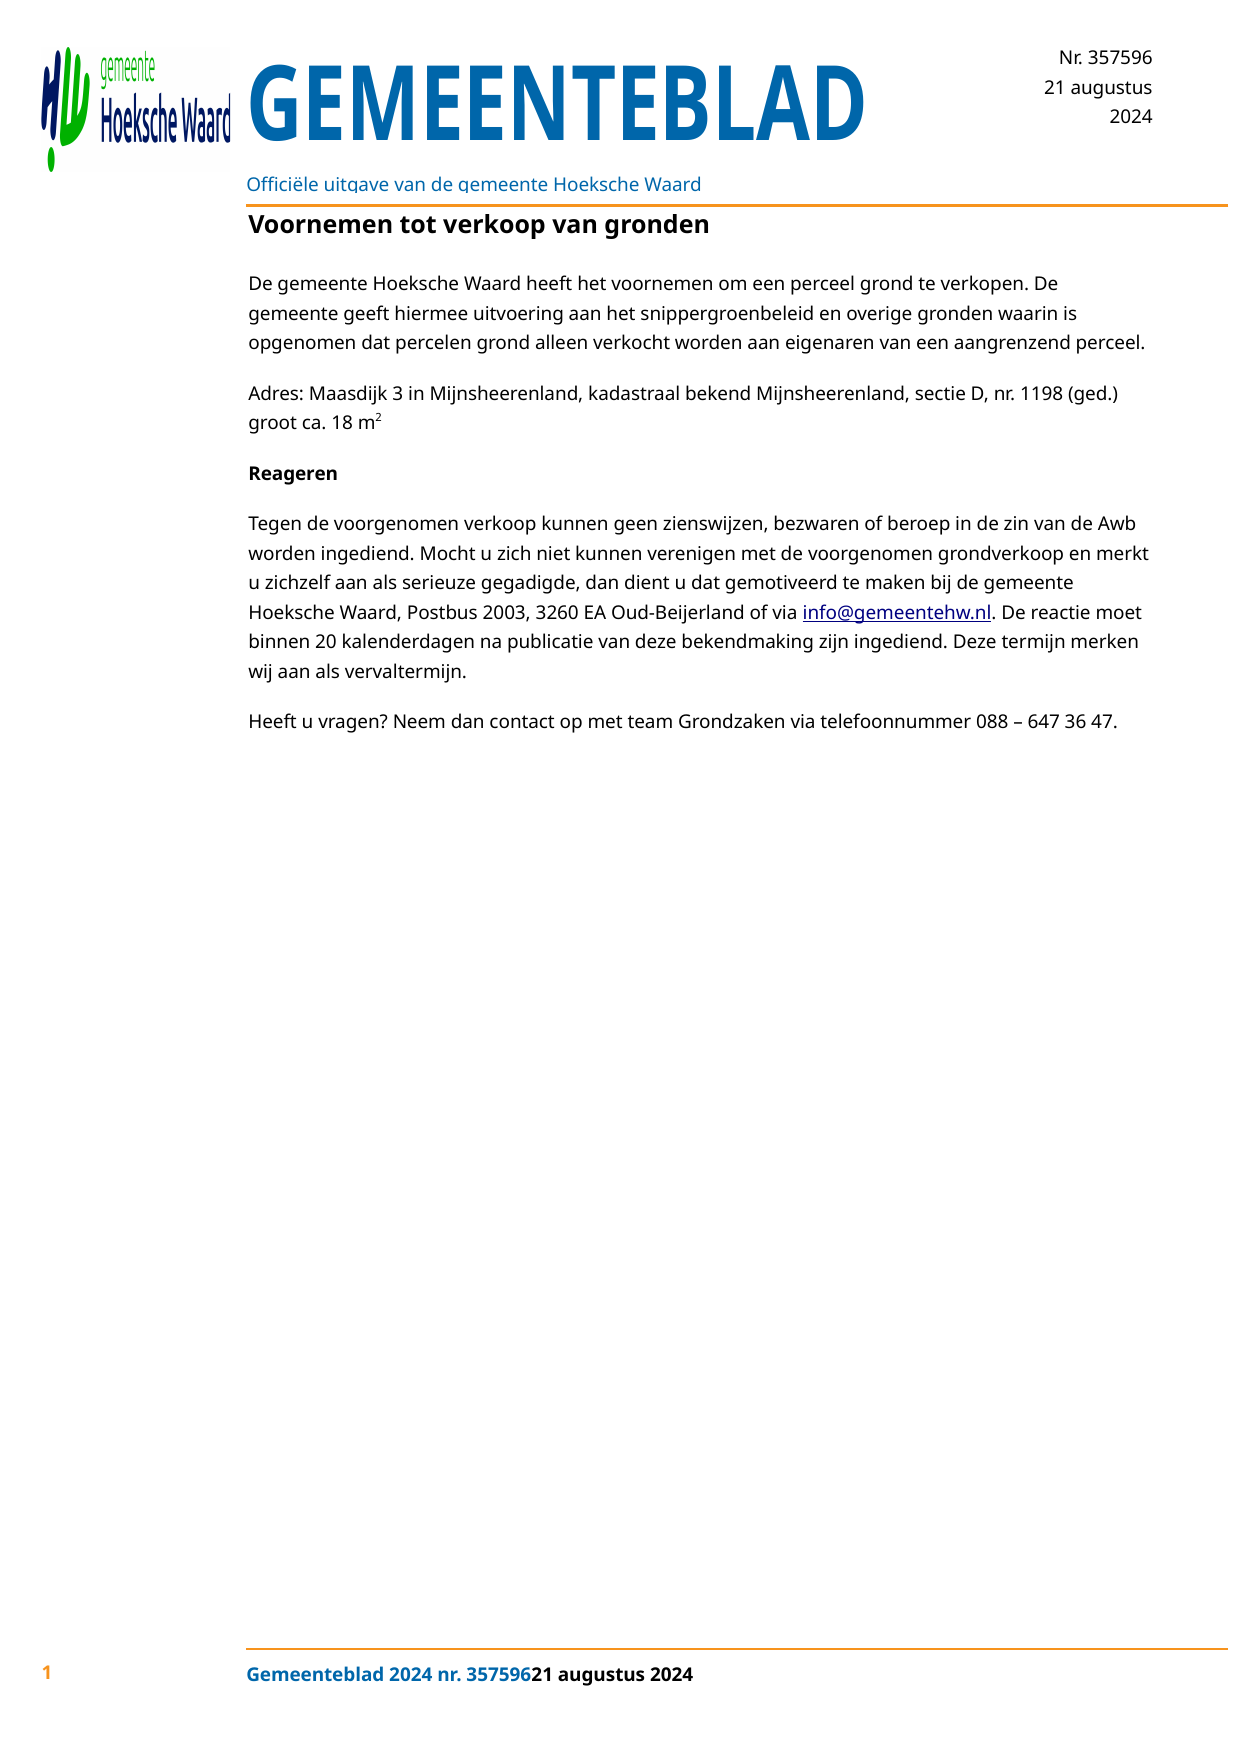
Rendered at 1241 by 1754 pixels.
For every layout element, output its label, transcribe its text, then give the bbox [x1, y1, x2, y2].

text Heeft u vragen? Neem dan contact op met team Grondzaken via telefoonnummer 088 – 647 36 47. [248, 709, 1152, 734]
text De gemeente Hoeksche Waard heeft het voornemen om een perceel grond te verkopen. De gemeente geeft hiermee uitvoering aan het snippergroenbeleid en overige gronden waarin is opgenomen dat percelen grond alleen verkocht worden aan eigenaren van een aangrenzend perceel. [248, 270, 1152, 355]
picture [41, 47, 231, 172]
text Adres: Maasdijk 3 in Mijnsheerenland, kadastraal bekend Mijnsheerenland, sectie D, nr. 1198 (ged.) groot ca. 18 m2 [248, 380, 1152, 435]
text Voornemen tot verkoop van gronden [248, 207, 1152, 241]
text Reageren [248, 460, 1152, 486]
text Tegen de voorgenomen verkoop kunnen geen zienswijzen, bezwaren of beroep in de zin van de Awb worden ingediend. Mocht u zich niet kunnen verenigen met de voorgenomen grondverkoop en merkt u zichzelf aan als serieuze gegadigde, dan dient u dat gemotiveerd te maken bij de gemeente Hoeksche Waard, Postbus 2003, 3260 EA Oud-Beijerland of via info@gemeentehw.nl. De reactie moet binnen 20 kalenderdagen na publicatie van deze bekendmaking zijn ingediend. Deze termijn merken wij aan als vervaltermijn. [248, 510, 1152, 684]
